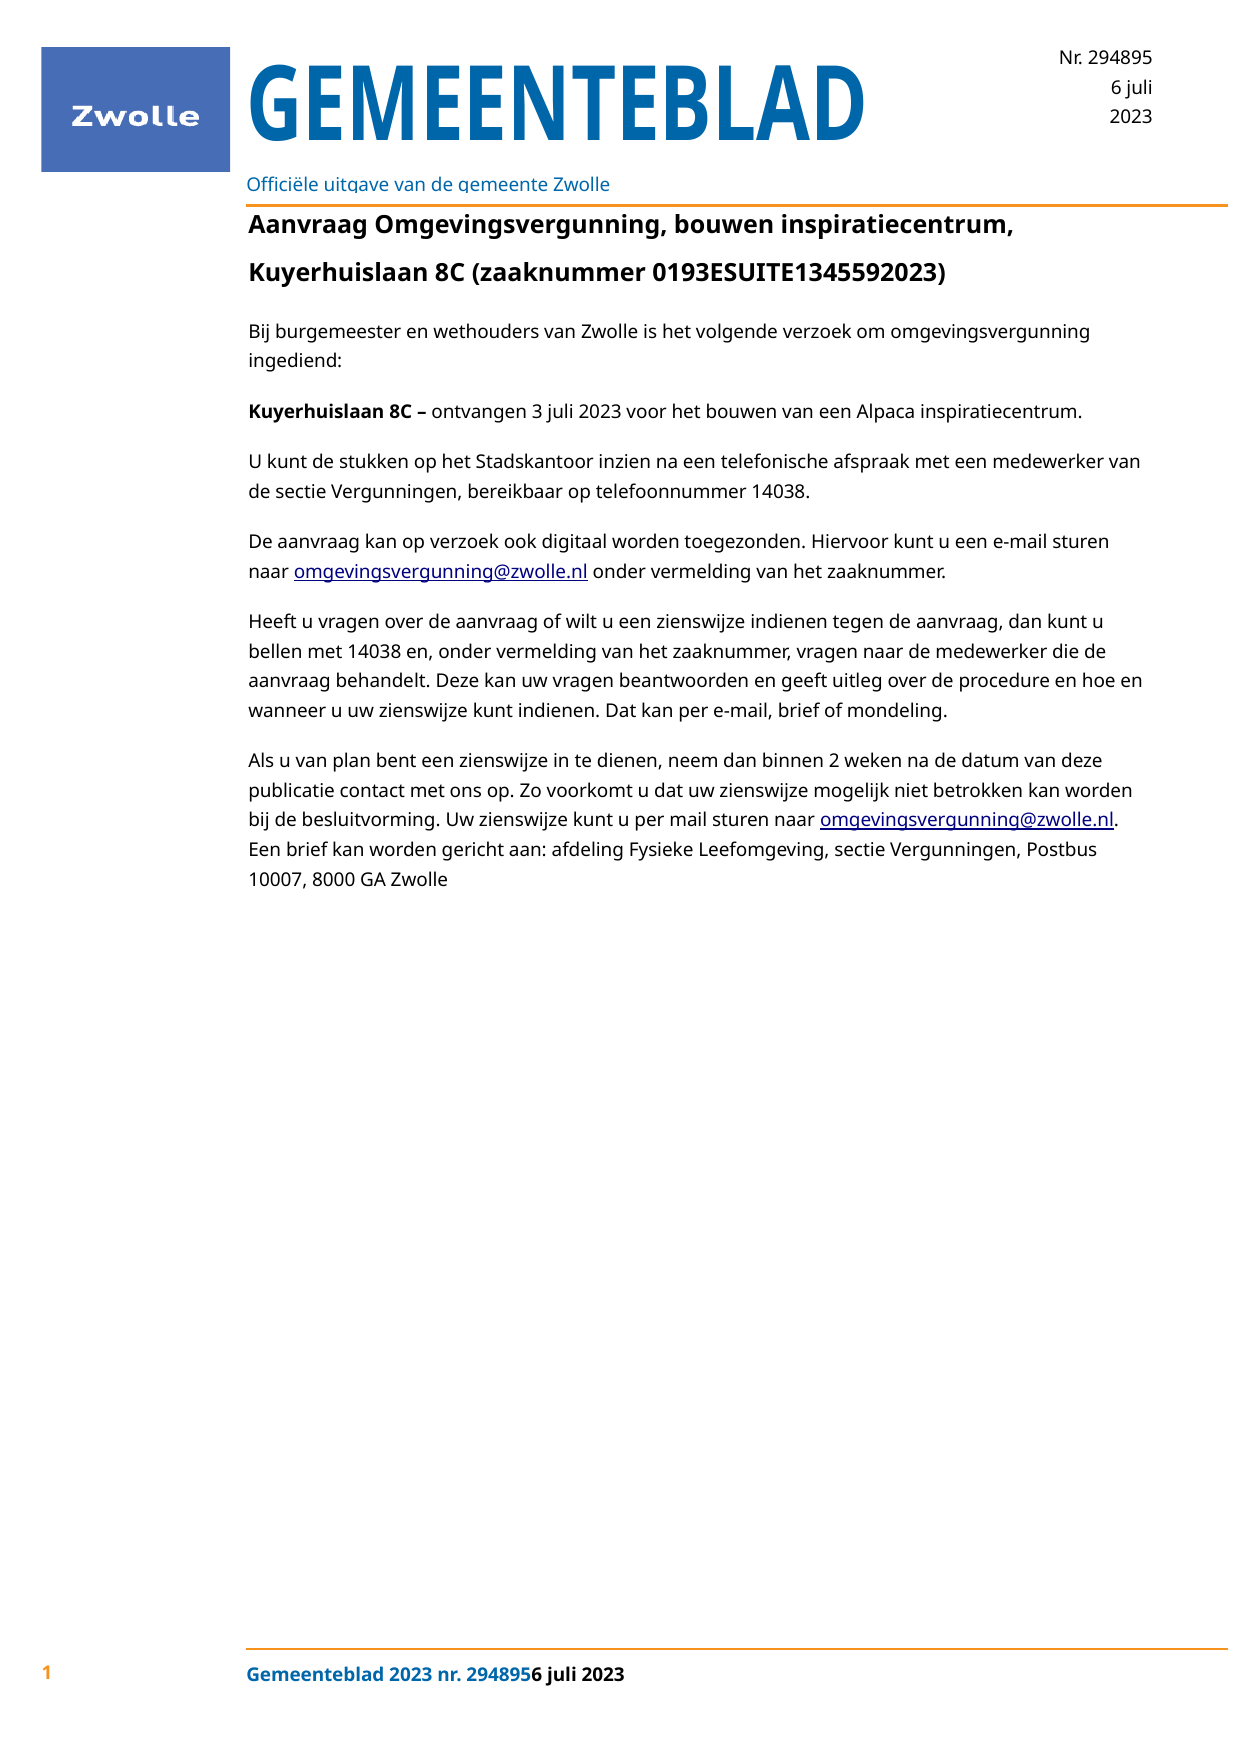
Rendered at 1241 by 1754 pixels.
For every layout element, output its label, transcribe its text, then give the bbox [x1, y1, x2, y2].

text U kunt de stukken op het Stadskantoor inzien na een telefonische afspraak met een medewerker van de sectie Vergunningen, bereikbaar op telefoonnummer 14038. [248, 448, 1152, 504]
text De aanvraag kan op verzoek ook digitaal worden toegezonden. Hiervoor kunt u een e-mail sturen naar omgevingsvergunning@zwolle.nl onder vermelding van het zaaknummer. [248, 528, 1152, 584]
picture [41, 47, 231, 172]
text Kuyerhuislaan 8C – ontvangen 3 juli 2023 voor het bouwen van een Alpaca inspiratiecentrum. [248, 398, 1152, 424]
text Aanvraag Omgevingsvergunning, bouwen inspiratiecentrum, Kuyerhuislaan 8C (zaaknummer 0193ESUITE1345592023) [248, 207, 1152, 288]
text Heeft u vragen over de aanvraag of wilt u een zienswijze indienen tegen de aanvraag, dan kunt u bellen met 14038 en, onder vermelding van het zaaknummer, vragen naar de medewerker die de aanvraag behandelt. Deze kan uw vragen beantwoorden en geeft uitleg over de procedure en hoe en wanneer u uw zienswijze kunt indienen. Dat kan per e-mail, brief of mondeling. [248, 608, 1152, 723]
text Bij burgemeester en wethouders van Zwolle is het volgende verzoek om omgevingsvergunning ingediend: [248, 318, 1152, 373]
text Als u van plan bent een zienswijze in te dienen, neem dan binnen 2 weken na de datum van deze publicatie contact met ons op. Zo voorkomt u dat uw zienswijze mogelijk niet betrokken kan worden bij de besluitvorming. Uw zienswijze kunt u per mail sturen naar omgevingsvergunning@zwolle.nl. Een brief kan worden gericht aan: afdeling Fysieke Leefomgeving, sectie Vergunningen, Postbus 10007, 8000 GA Zwolle [248, 747, 1152, 892]
